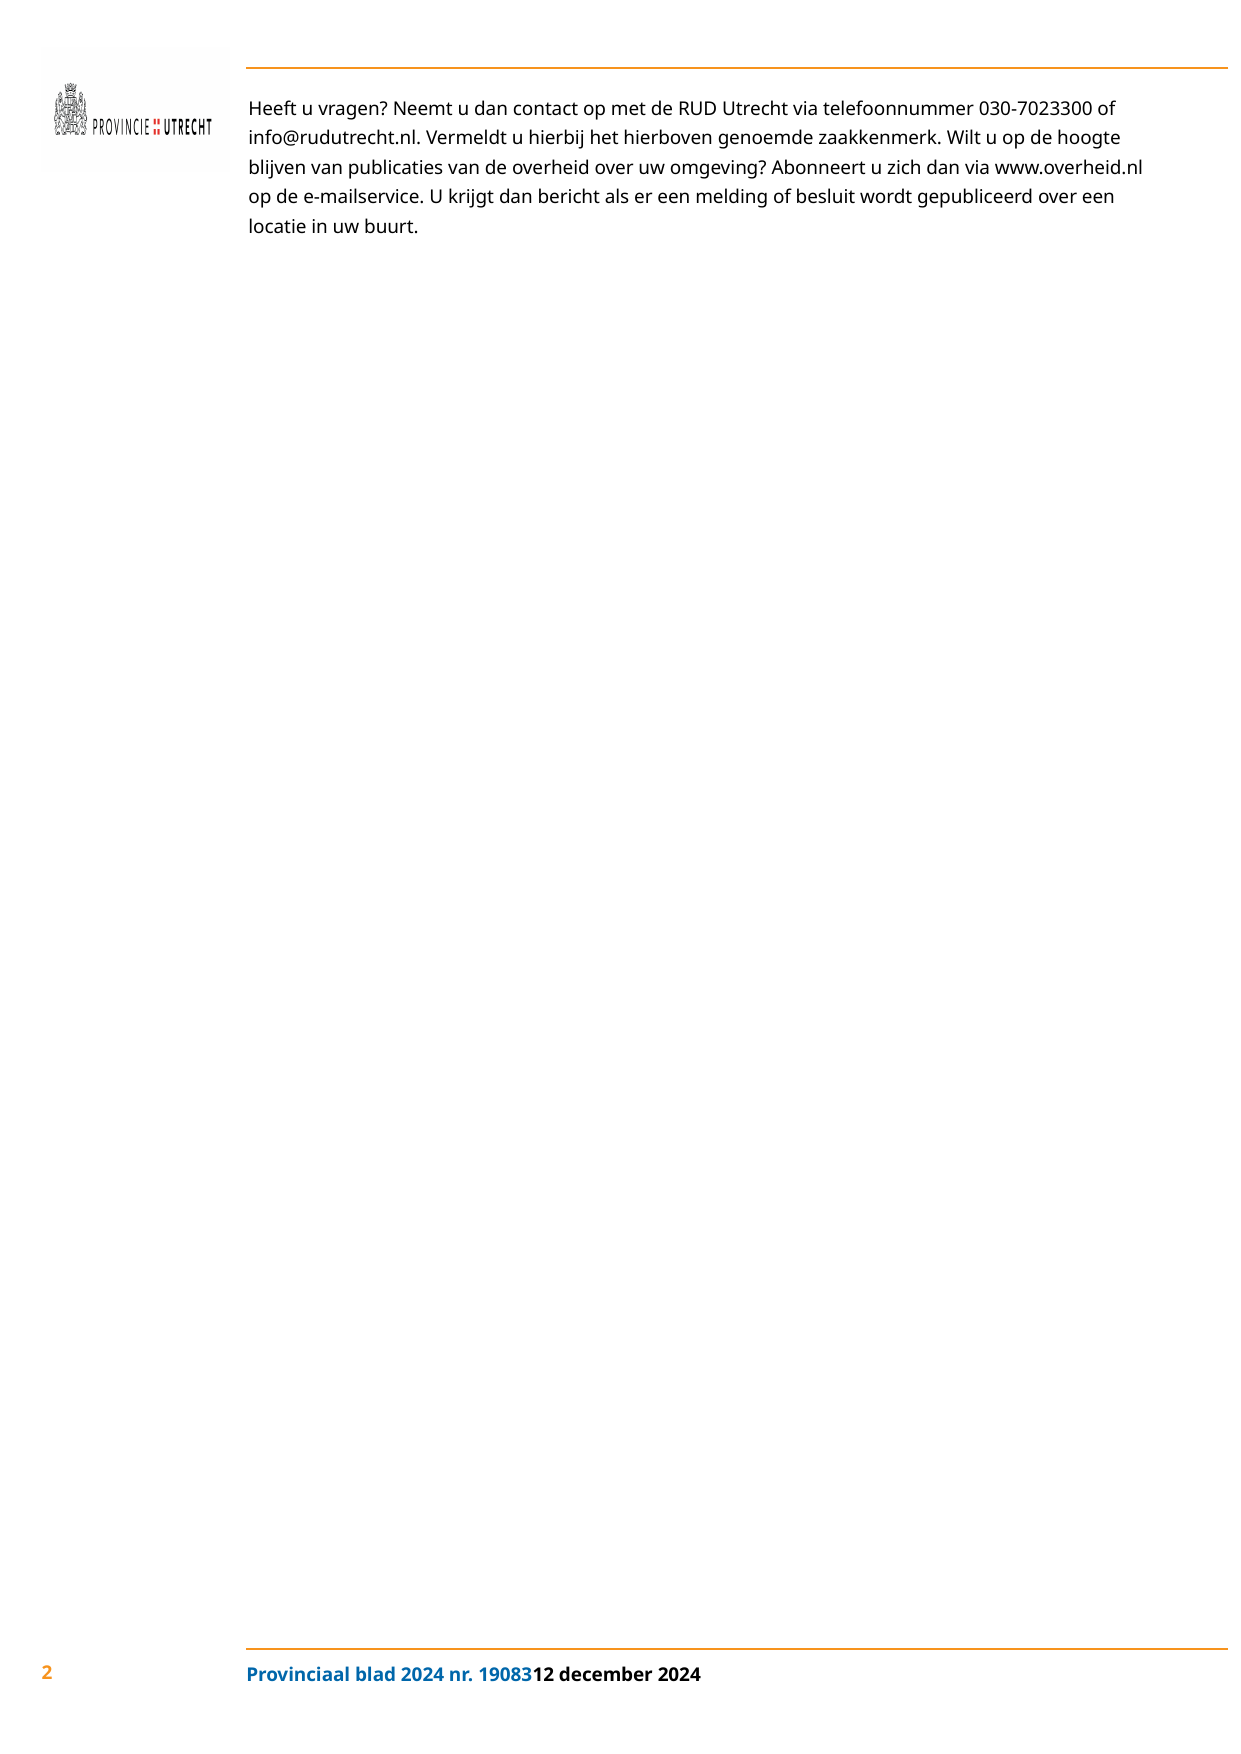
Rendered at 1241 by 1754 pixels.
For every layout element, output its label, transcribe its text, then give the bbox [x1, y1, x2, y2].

text Heeft u vragen? Neemt u dan contact op met de RUD Utrecht via telefoonnummer 030-7023300 of info@rudutrecht.nl. Vermeldt u hierbij het hierboven genoemde zaakkenmerk. Wilt u op de hoogte blijven van publicaties van de overheid over uw omgeving? Abonneert u zich dan via www.overheid.nl op de e-mailservice. U krijgt dan bericht als er een melding of besluit wordt gepubliceerd over een locatie in uw buurt. [248, 95, 1152, 239]
picture [41, 47, 231, 172]
